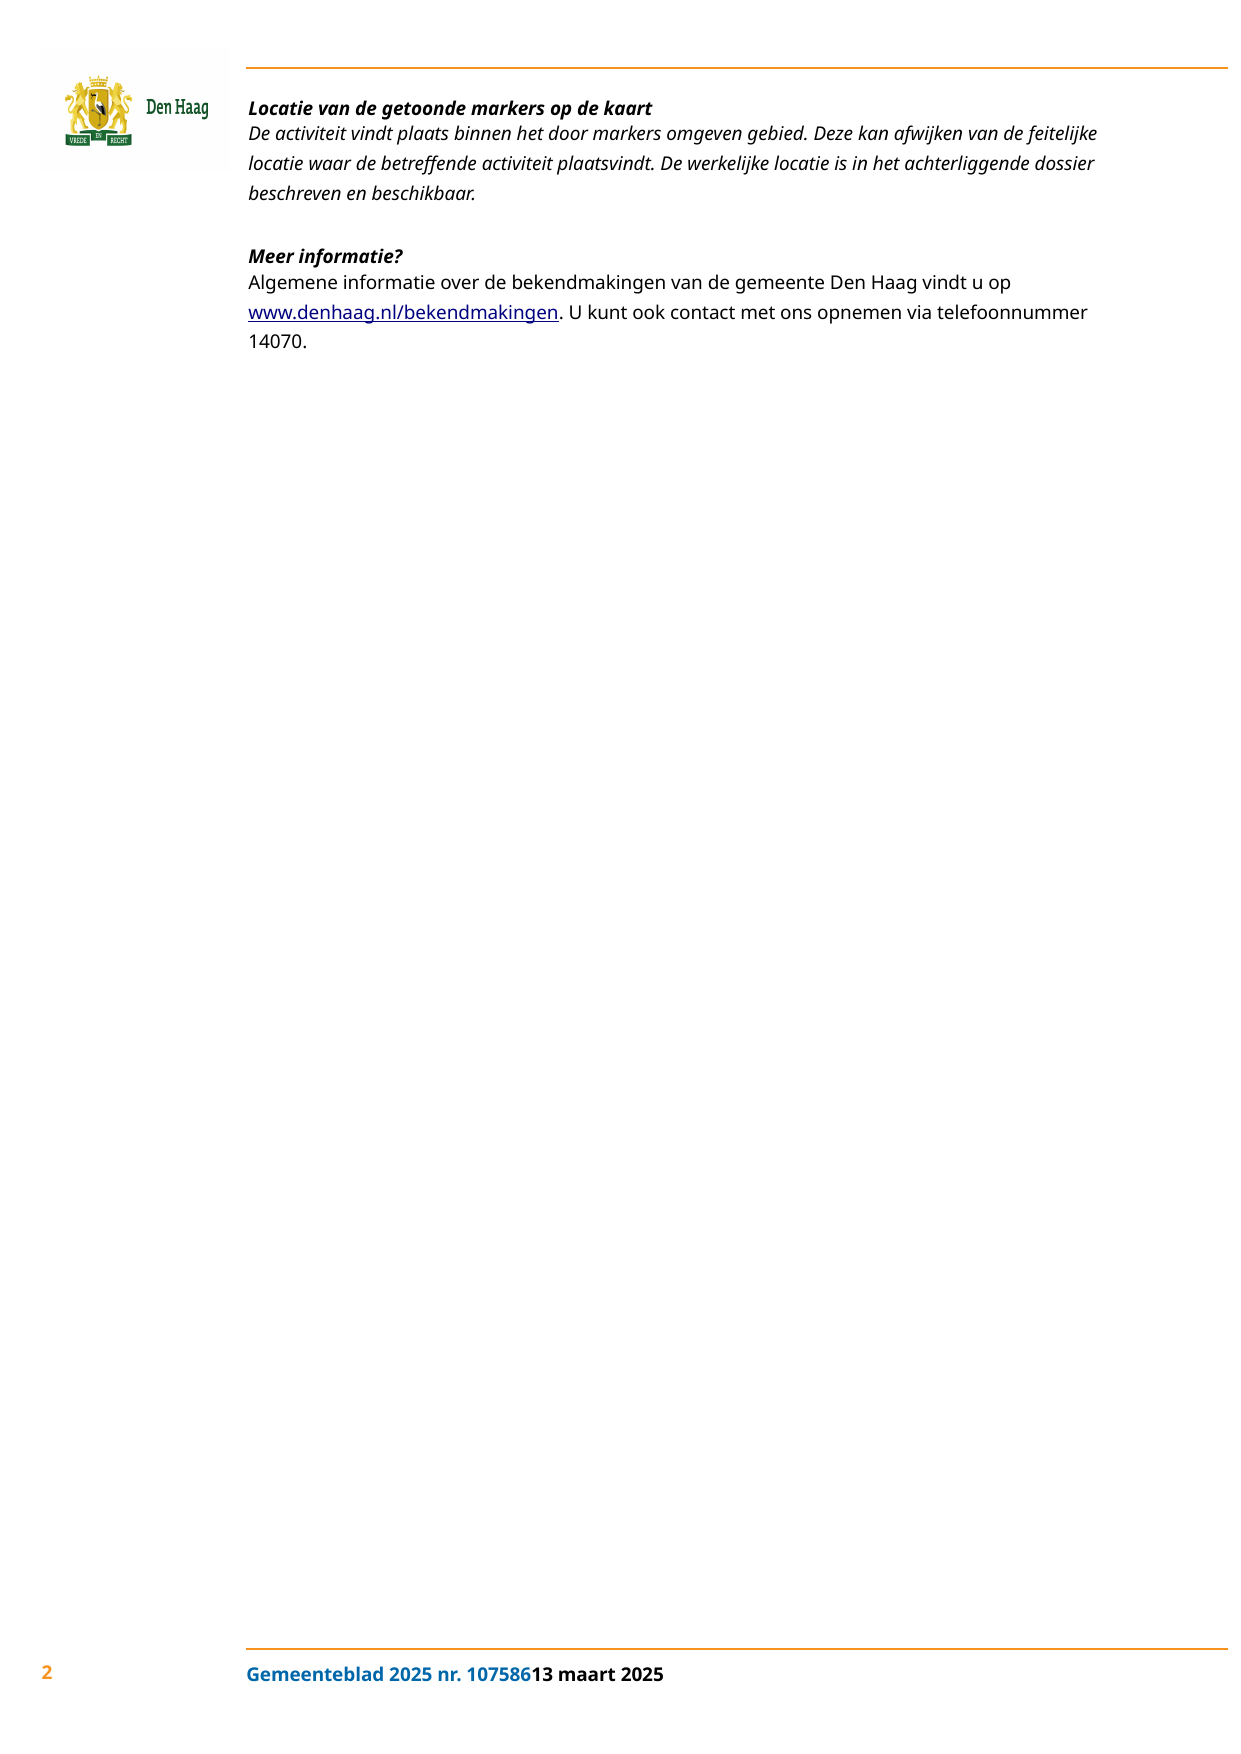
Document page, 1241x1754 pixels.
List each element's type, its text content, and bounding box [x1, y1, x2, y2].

text De activiteit vindt plaats binnen het door markers omgeven gebied. Deze kan afwijken van de feitelijke locatie waar de betreffende activiteit plaatsvindt. De werkelijke locatie is in het achterliggende dossier beschreven en beschikbaar. [248, 121, 1152, 205]
text Meer informatie? [248, 244, 1152, 269]
picture [41, 47, 231, 172]
text Locatie van de getoonde markers op de kaart [248, 95, 1152, 121]
text Algemene informatie over de bekendmakingen van de gemeente Den Haag vindt u op www.denhaag.nl/bekendmakingen. U kunt ook contact met ons opnemen via telefoonnummer 14070. [248, 269, 1152, 354]
